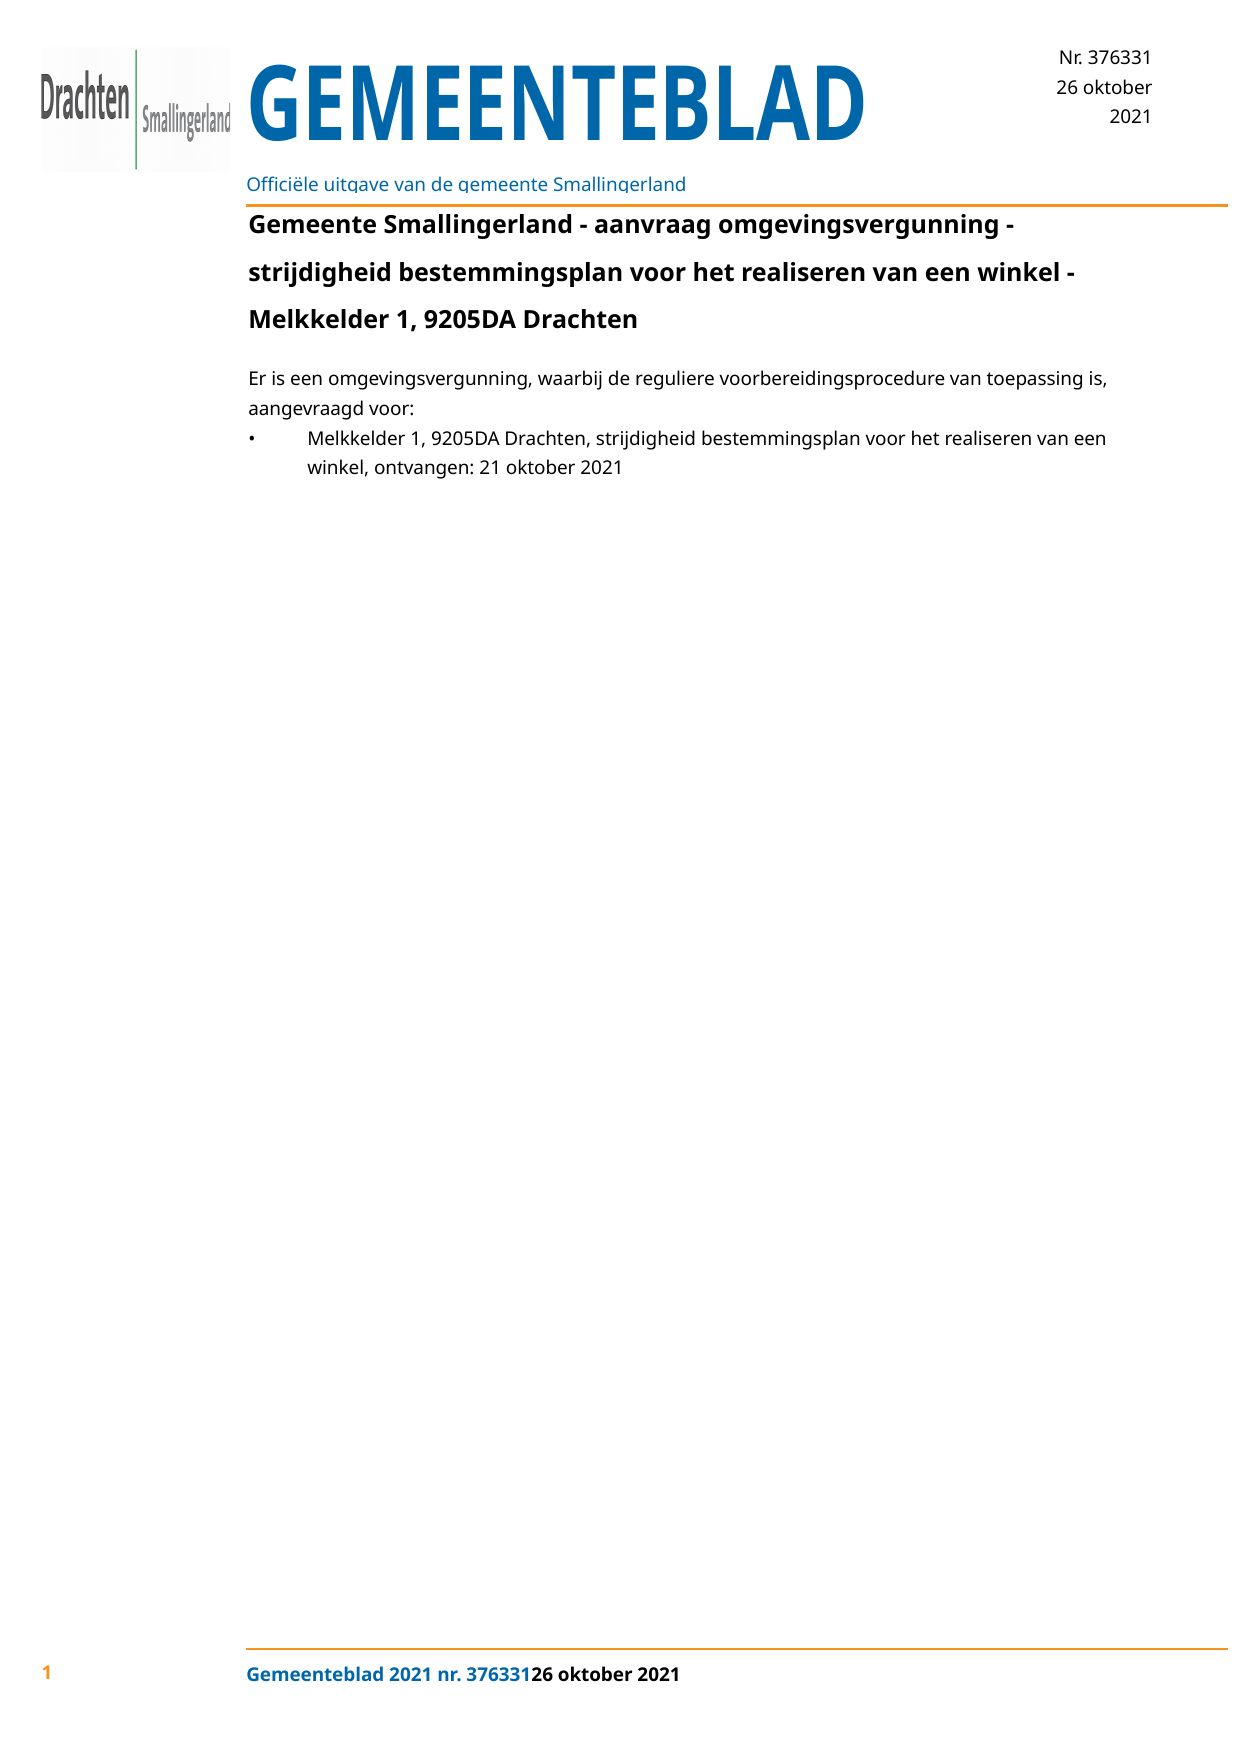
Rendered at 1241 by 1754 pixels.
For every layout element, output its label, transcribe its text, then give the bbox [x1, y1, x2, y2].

picture [41, 47, 231, 172]
text Er is een omgevingsvergunning, waarbij de reguliere voorbereidingsprocedure van toepassing is, aangevraagd voor: [248, 366, 1152, 421]
list Melkkelder 1, 9205DA Drachten, strijdigheid bestemmingsplan voor het realiseren van een winkel, ontvangen: 21 oktober 2021 [248, 425, 1152, 480]
text Gemeente Smallingerland - aanvraag omgevingsvergunning - strijdigheid bestemmingsplan voor het realiseren van een winkel - Melkkelder 1, 9205DA Drachten [248, 207, 1152, 336]
